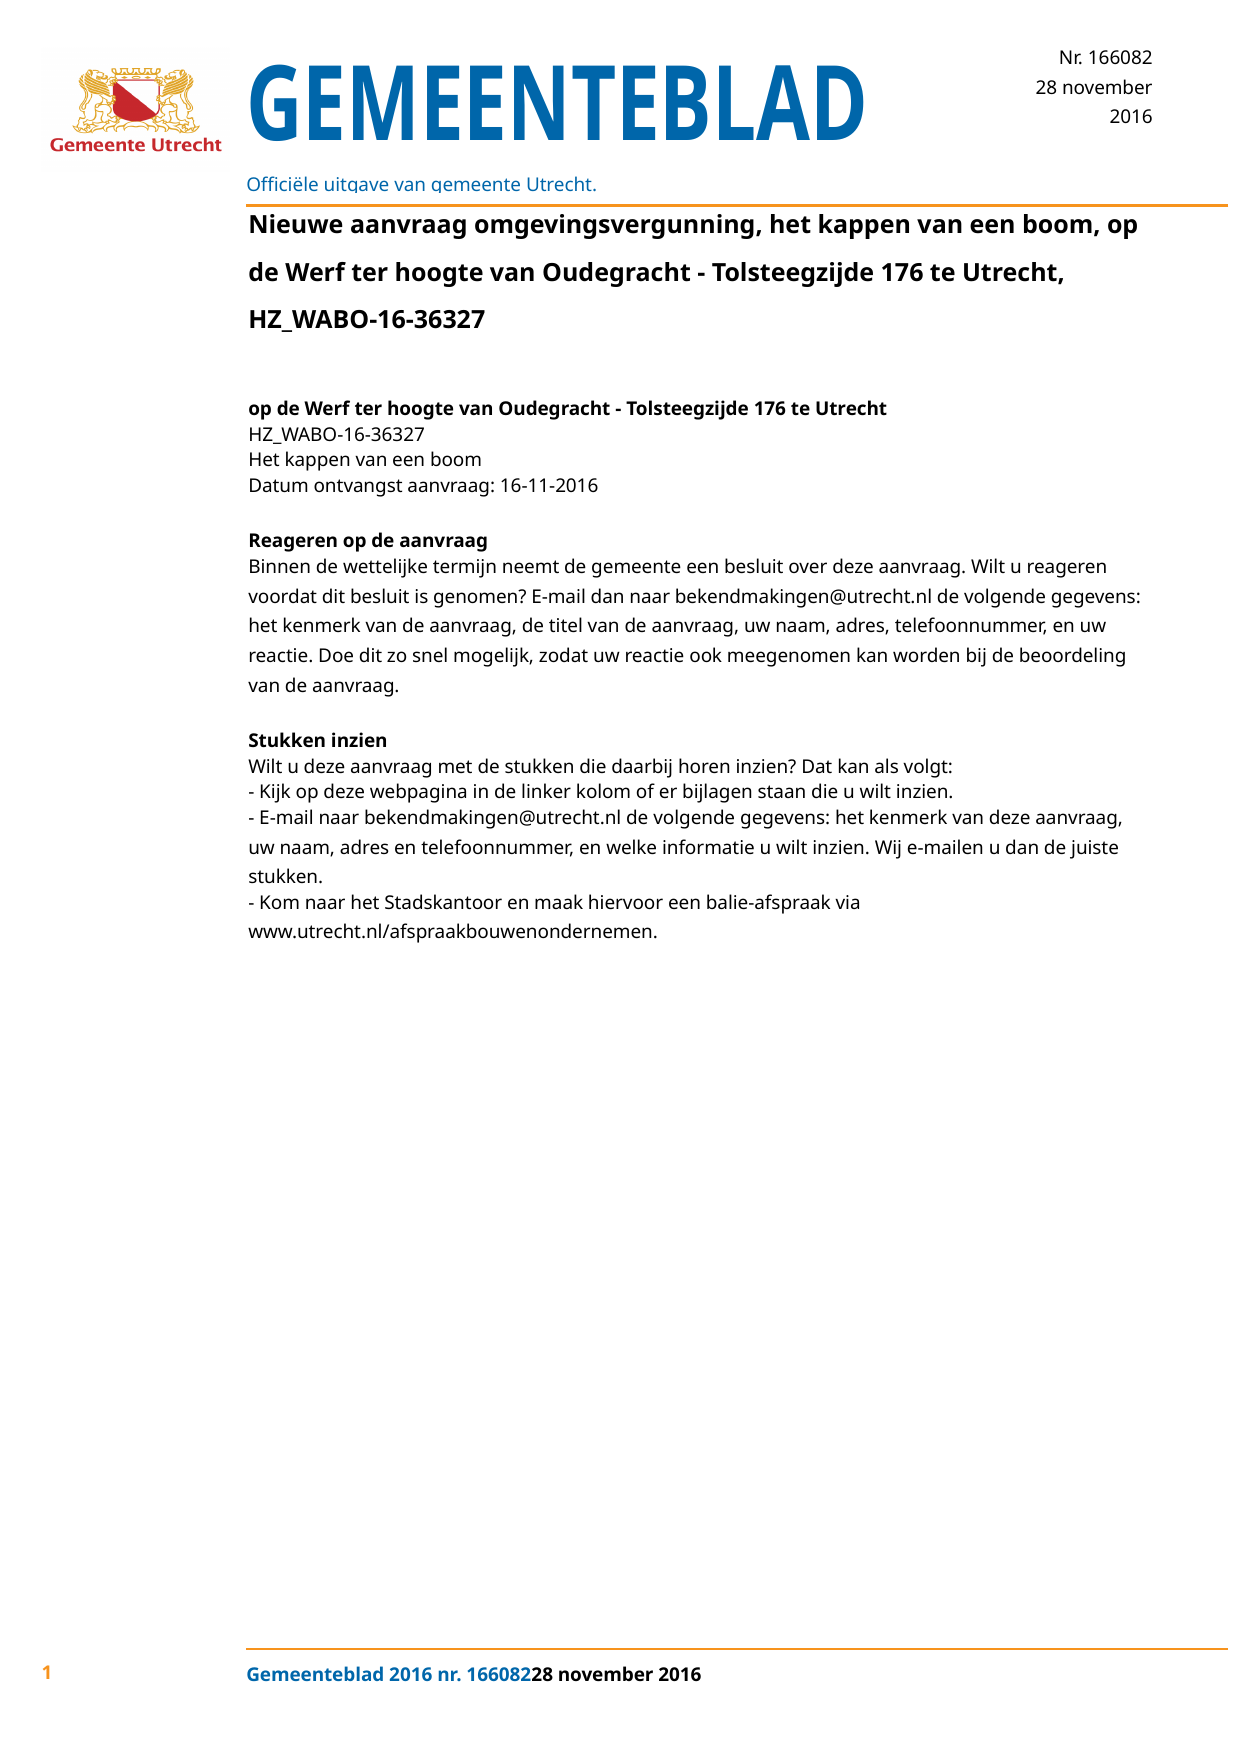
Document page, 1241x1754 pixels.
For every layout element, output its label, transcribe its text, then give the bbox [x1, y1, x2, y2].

table_cell - E-mail naar bekendmakingen@utrecht.nl de volgende gegevens: het kenmerk van deze aanvraag, uw naam, adres en telefoonnummer, en welke informatie u wilt inzien. Wij e-mailen u dan de juiste stukken. [248, 804, 1152, 889]
table_cell - Kijk op deze webpagina in de linker kolom of er bijlagen staan die u wilt inzien. [248, 779, 1152, 804]
table_cell Stukken inzien [248, 727, 1152, 753]
table_cell Reageren op de aanvraag [248, 528, 1152, 553]
picture [41, 47, 231, 172]
table_cell Het kappen van een boom [248, 447, 1152, 472]
table_cell HZ_WABO-16-36327 [248, 421, 1152, 447]
table_cell Datum ontvangst aanvraag: 16-11-2016 [248, 473, 1152, 528]
table_cell Wilt u deze aanvraag met de stukken die daarbij horen inzien? Dat kan als volgt: [248, 753, 1152, 778]
table_cell Binnen de wettelijke termijn neemt de gemeente een besluit over deze aanvraag. Wilt u reageren voordat dit besluit is genomen? E-mail dan naar bekendmakingen@utrecht.nl de volgende gegevens: het kenmerk van de aanvraag, de titel van de aanvraag, uw naam, adres, telefoonnummer, en uw reactie. Doe dit zo snel mogelijk, zodat uw reactie ook meegenomen kan worden bij de beoordeling van de aanvraag. [248, 554, 1152, 727]
table_header op de Werf ter hoogte van Oudegracht - Tolsteegzijde 176 te Utrecht [248, 395, 1152, 421]
text Nieuwe aanvraag omgevingsvergunning, het kappen van een boom, op de Werf ter hoogte van Oudegracht - Tolsteegzijde 176 te Utrecht, HZ_WABO-16-36327 [248, 207, 1152, 336]
table_cell - Kom naar het Stadskantoor en maak hiervoor een balie-afspraak via www.utrecht.nl/afspraakbouwenondernemen. [248, 889, 1152, 944]
